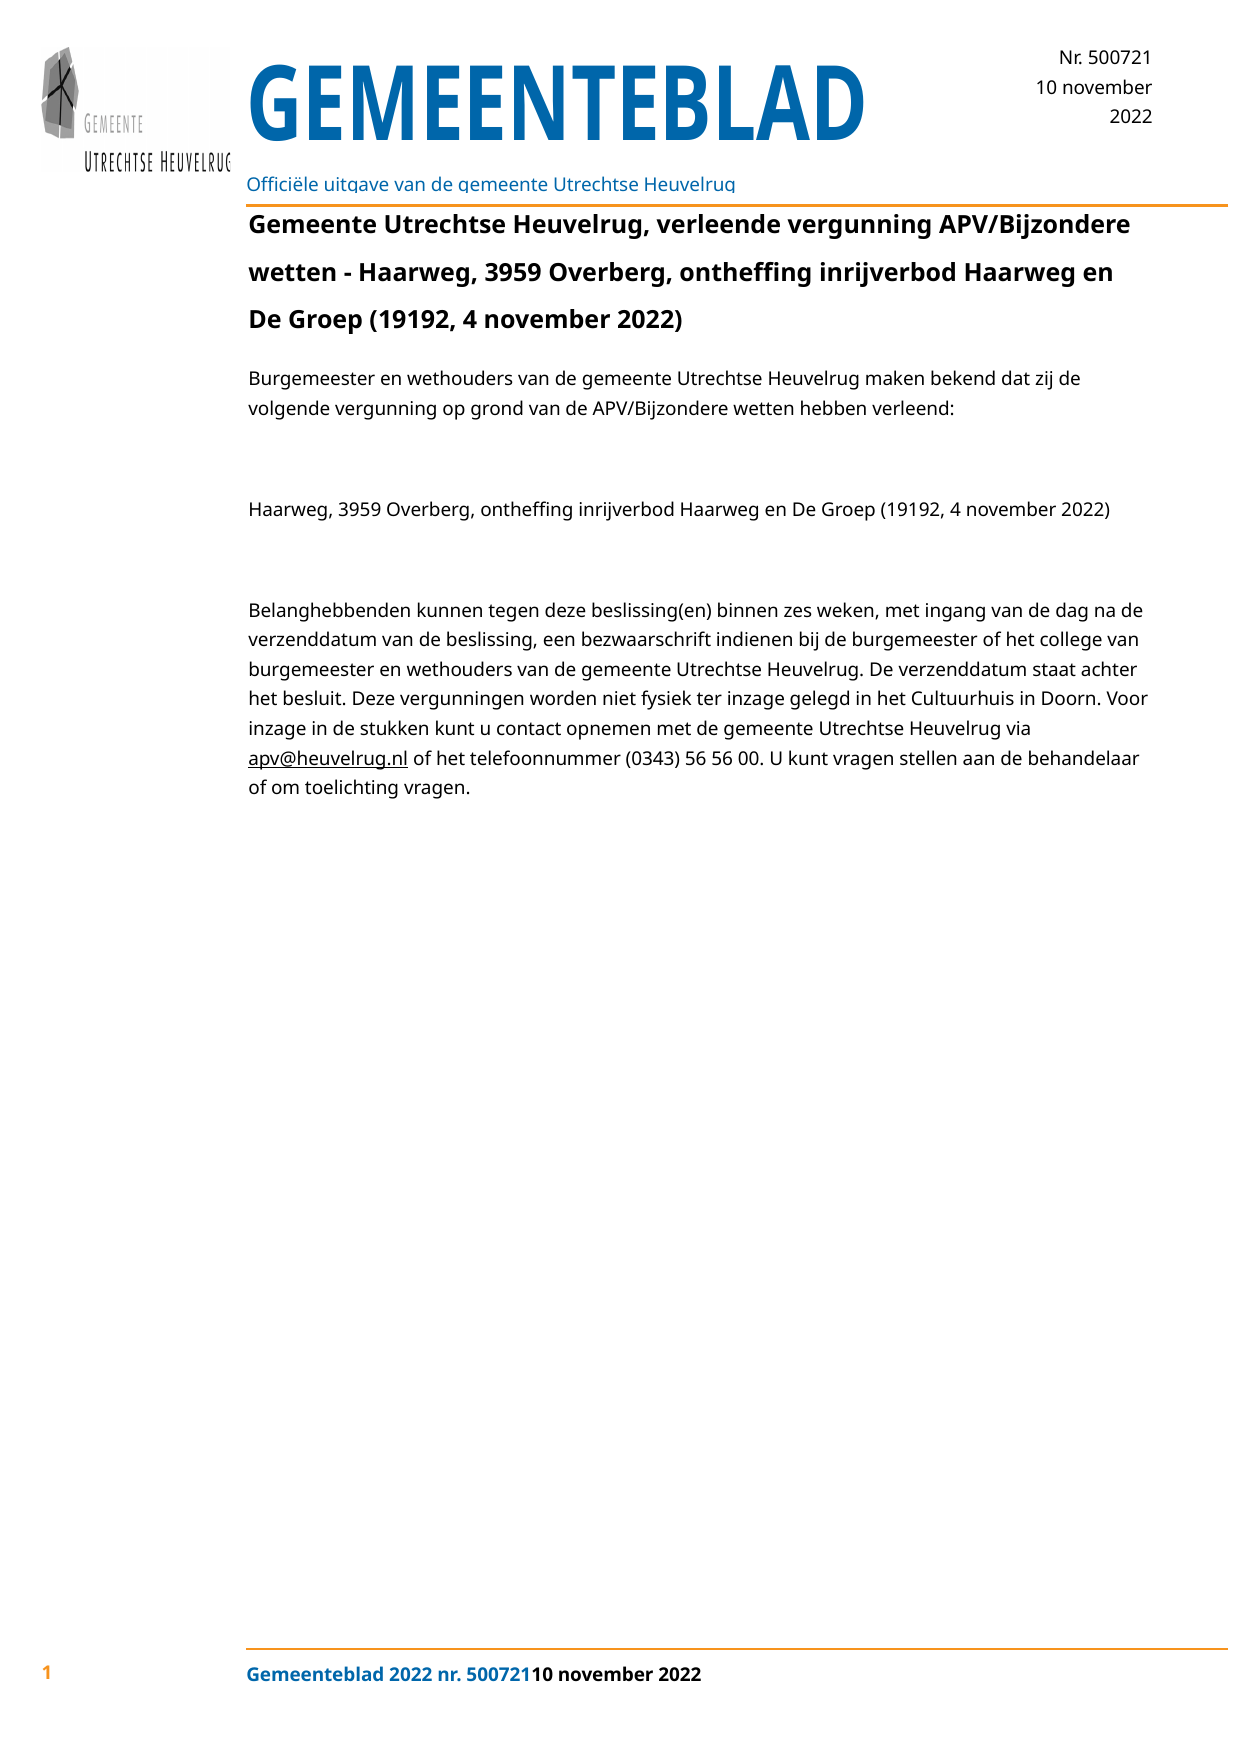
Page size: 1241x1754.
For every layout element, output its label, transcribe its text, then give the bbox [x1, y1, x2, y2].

text Gemeente Utrechtse Heuvelrug, verleende vergunning APV/Bijzondere wetten - Haarweg, 3959 Overberg, ontheffing inrijverbod Haarweg en De Groep (19192, 4 november 2022) [248, 207, 1152, 336]
text Haarweg, 3959 Overberg, ontheffing inrijverbod Haarweg en De Groep (19192, 4 november 2022) [248, 496, 1152, 522]
text Burgemeester en wethouders van de gemeente Utrechtse Heuvelrug maken bekend dat zij de volgende vergunning op grond van de APV/Bijzondere wetten hebben verleend: [248, 366, 1152, 421]
text Belanghebbenden kunnen tegen deze beslissing(en) binnen zes weken, met ingang van de dag na de verzenddatum van de beslissing, een bezwaarschrift indienen bij de burgemeester of het college van burgemeester en wethouders van de gemeente Utrechtse Heuvelrug. De verzenddatum staat achter het besluit. Deze vergunningen worden niet fysiek ter inzage gelegd in het Cultuurhuis in Doorn. Voor inzage in de stukken kunt u contact opnemen met de gemeente Utrechtse Heuvelrug via apv@heuvelrug.nl of het telefoonnummer (0343) 56 56 00. U kunt vragen stellen aan de behandelaar of om toelichting vragen. [248, 597, 1152, 800]
picture [41, 47, 231, 172]
